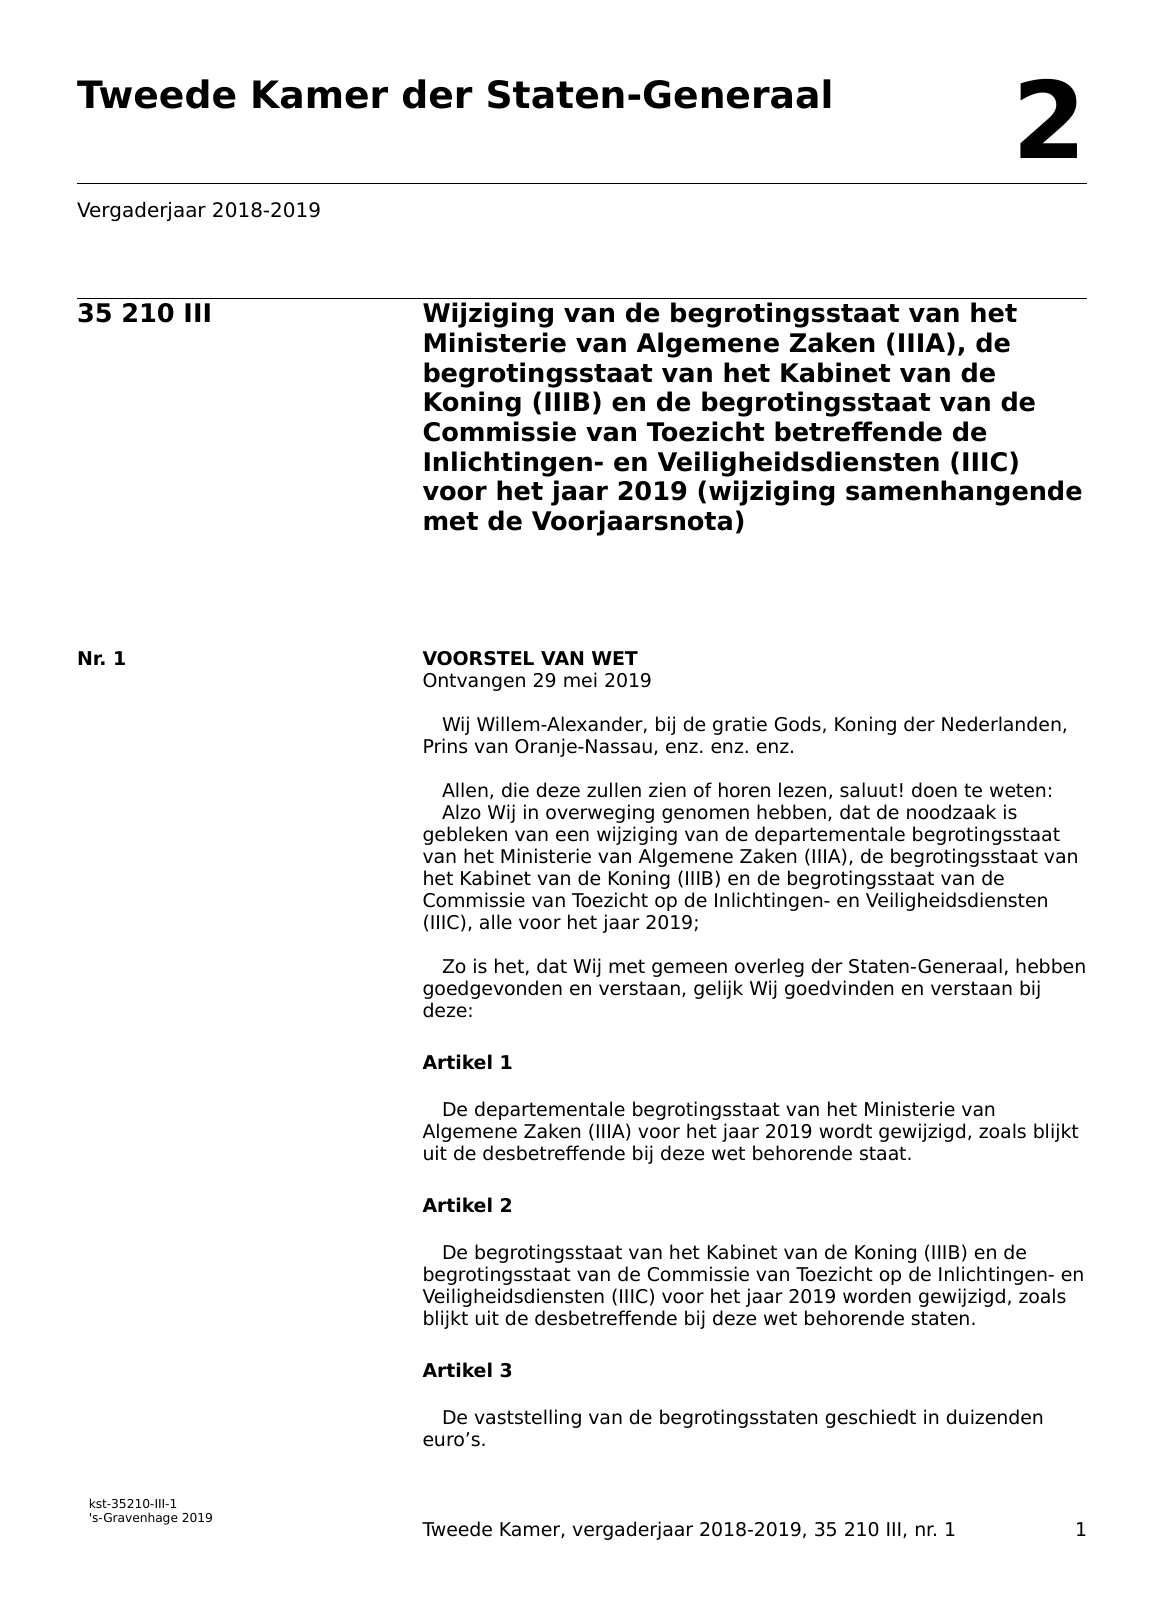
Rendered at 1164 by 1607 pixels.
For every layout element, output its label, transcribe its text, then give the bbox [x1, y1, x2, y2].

subtitle 35 210 III Wijziging van de begrotingsstaat van het Ministerie van Algemene Zaken (IIIA), de begrotingsstaat van het Kabinet van de Koning (IIIB) en de begrotingsstaat van de Commissie van Toezicht betreffende de Inlichtingen- en Veiligheidsdiensten (IIIC) voor het jaar 2019 (wijziging samenhangende met de Voorjaarsnota) [77, 299, 1087, 536]
text De begrotingsstaat van het Kabinet van de Koning (IIIB) en de begrotingsstaat van de Commissie van Toezicht op de Inlichtingen- en Veiligheidsdiensten (IIIC) voor het jaar 2019 worden gewijzigd, zoals blijkt uit de desbetreffende bij deze wet behorende staten. [422, 1242, 1087, 1329]
text De departementale begrotingsstaat van het Ministerie van Algemene Zaken (IIIA) voor het jaar 2019 wordt gewijzigd, zoals blijkt uit de desbetreffende bij deze wet behorende staat. [422, 1099, 1087, 1165]
table_header Tweede Kamer der Staten-Generaal [77, 59, 886, 183]
text De vaststelling van de begrotingsstaten geschiedt in duizenden euro’s. [422, 1407, 1087, 1451]
subtitle Artikel 3 [422, 1359, 1087, 1382]
text Wij Willem-Alexander, bij de gratie Gods, Koning der Nederlanden, Prins van Oranje-Nassau, enz. enz. enz. [422, 714, 1087, 758]
subtitle Artikel 2 [422, 1195, 1087, 1217]
text 's-Gravenhage 2019 [88, 1511, 323, 1525]
table_header 2 [886, 59, 1087, 183]
text Ontvangen 29 mei 2019 [422, 669, 1087, 691]
subtitle Nr. 1 VOORSTEL VAN WET [77, 647, 1087, 669]
text Alzo Wij in overweging genomen hebben, dat de noodzaak is gebleken van een wijziging van de departementale begrotingsstaat van het Ministerie van Algemene Zaken (IIIA), de begrotingsstaat van het Kabinet van de Koning (IIIB) en de begrotingsstaat van de Commissie van Toezicht op de Inlichtingen- en Veiligheidsdiensten (IIIC), alle voor het jaar 2019; [422, 802, 1087, 934]
text kst-35210-III-1 [88, 1497, 323, 1511]
subtitle Artikel 1 [422, 1052, 1087, 1074]
text Allen, die deze zullen zien of horen lezen, saluut! doen te weten: [422, 780, 1087, 802]
text Zo is het, dat Wij met gemeen overleg der Staten-Generaal, hebben goedgevonden en verstaan, gelijk Wij goedvinden en verstaan bij deze: [422, 956, 1087, 1022]
table_cell Vergaderjaar 2018-2019 [77, 184, 1087, 298]
